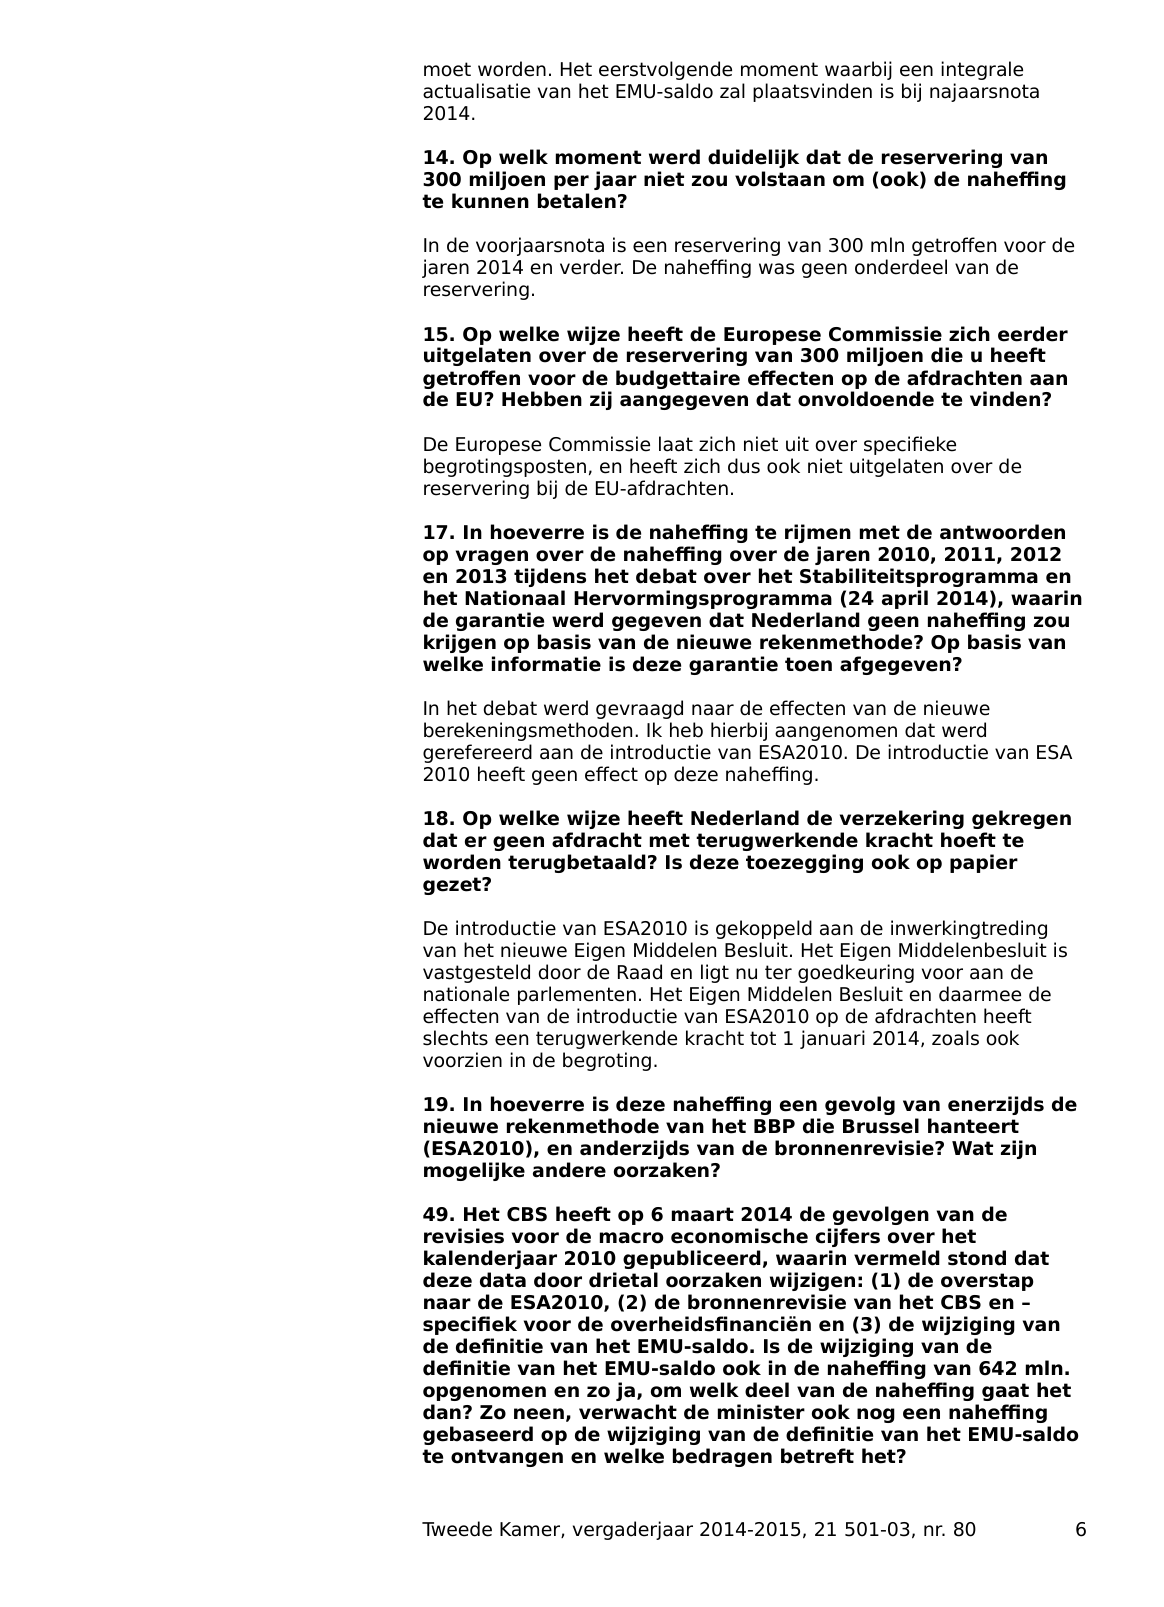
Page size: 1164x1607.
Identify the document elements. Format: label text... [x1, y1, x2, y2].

text moet worden. Het eerstvolgende moment waarbij een integrale actualisatie van het EMU-saldo zal plaatsvinden is bij najaarsnota 2014. [422, 59, 1087, 125]
text 18. Op welke wijze heeft Nederland de verzekering gekregen dat er geen afdracht met terugwerkende kracht hoeft te worden terugbetaald? Is deze toezegging ook op papier gezet? [422, 808, 1087, 896]
text In het debat werd gevraagd naar de effecten van de nieuwe berekeningsmethoden. Ik heb hierbij aangenomen dat werd gerefereerd aan de introductie van ESA2010. De introductie van ESA 2010 heeft geen effect op deze naheffing. [422, 698, 1087, 786]
text De Europese Commissie laat zich niet uit over specifieke begrotingsposten, en heeft zich dus ook niet uitgelaten over de reservering bij de EU-afdrachten. [422, 433, 1087, 499]
text 49. Het CBS heeft op 6 maart 2014 de gevolgen van de revisies voor de macro economische cijfers over het kalenderjaar 2010 gepubliceerd, waarin vermeld stond dat deze data door drietal oorzaken wijzigen: (1) de overstap naar de ESA2010, (2) de bronnenrevisie van het CBS en – specifiek voor de overheidsfinanciën en (3) de wijziging van de definitie van het EMU-saldo. Is de wijziging van de definitie van het EMU-saldo ook in de naheffing van 642 mln. opgenomen en zo ja, om welk deel van de naheffing gaat het dan? Zo neen, verwacht de minister ook nog een naheffing gebaseerd op de wijziging van de definitie van het EMU-saldo te ontvangen en welke bedragen betreft het? [422, 1204, 1087, 1468]
text 15. Op welke wijze heeft de Europese Commissie zich eerder uitgelaten over de reservering van 300 miljoen die u heeft getroffen voor de budgettaire effecten op de afdrachten aan de EU? Hebben zij aangegeven dat onvoldoende te vinden? [422, 323, 1087, 411]
text De introductie van ESA2010 is gekoppeld aan de inwerkingtreding van het nieuwe Eigen Middelen Besluit. Het Eigen Middelenbesluit is vastgesteld door de Raad en ligt nu ter goedkeuring voor aan de nationale parlementen. Het Eigen Middelen Besluit en daarmee de effecten van de introductie van ESA2010 op de afdrachten heeft slechts een terugwerkende kracht tot 1 januari 2014, zoals ook voorzien in de begroting. [422, 918, 1087, 1072]
text 14. Op welk moment werd duidelijk dat de reservering van 300 miljoen per jaar niet zou volstaan om (ook) de naheffing te kunnen betalen? [422, 147, 1087, 213]
text 19. In hoeverre is deze naheffing een gevolg van enerzijds de nieuwe rekenmethode van het BBP die Brussel hanteert (ESA2010), en anderzijds van de bronnenrevisie? Wat zijn mogelijke andere oorzaken? [422, 1094, 1087, 1182]
text 17. In hoeverre is de naheffing te rijmen met de antwoorden op vragen over de naheffing over de jaren 2010, 2011, 2012 en 2013 tijdens het debat over het Stabiliteitsprogramma en het Nationaal Hervormingsprogramma (24 april 2014), waarin de garantie werd gegeven dat Nederland geen naheffing zou krijgen op basis van de nieuwe rekenmethode? Op basis van welke informatie is deze garantie toen afgegeven? [422, 522, 1087, 676]
text In de voorjaarsnota is een reservering van 300 mln getroffen voor de jaren 2014 en verder. De naheffing was geen onderdeel van de reservering. [422, 235, 1087, 301]
